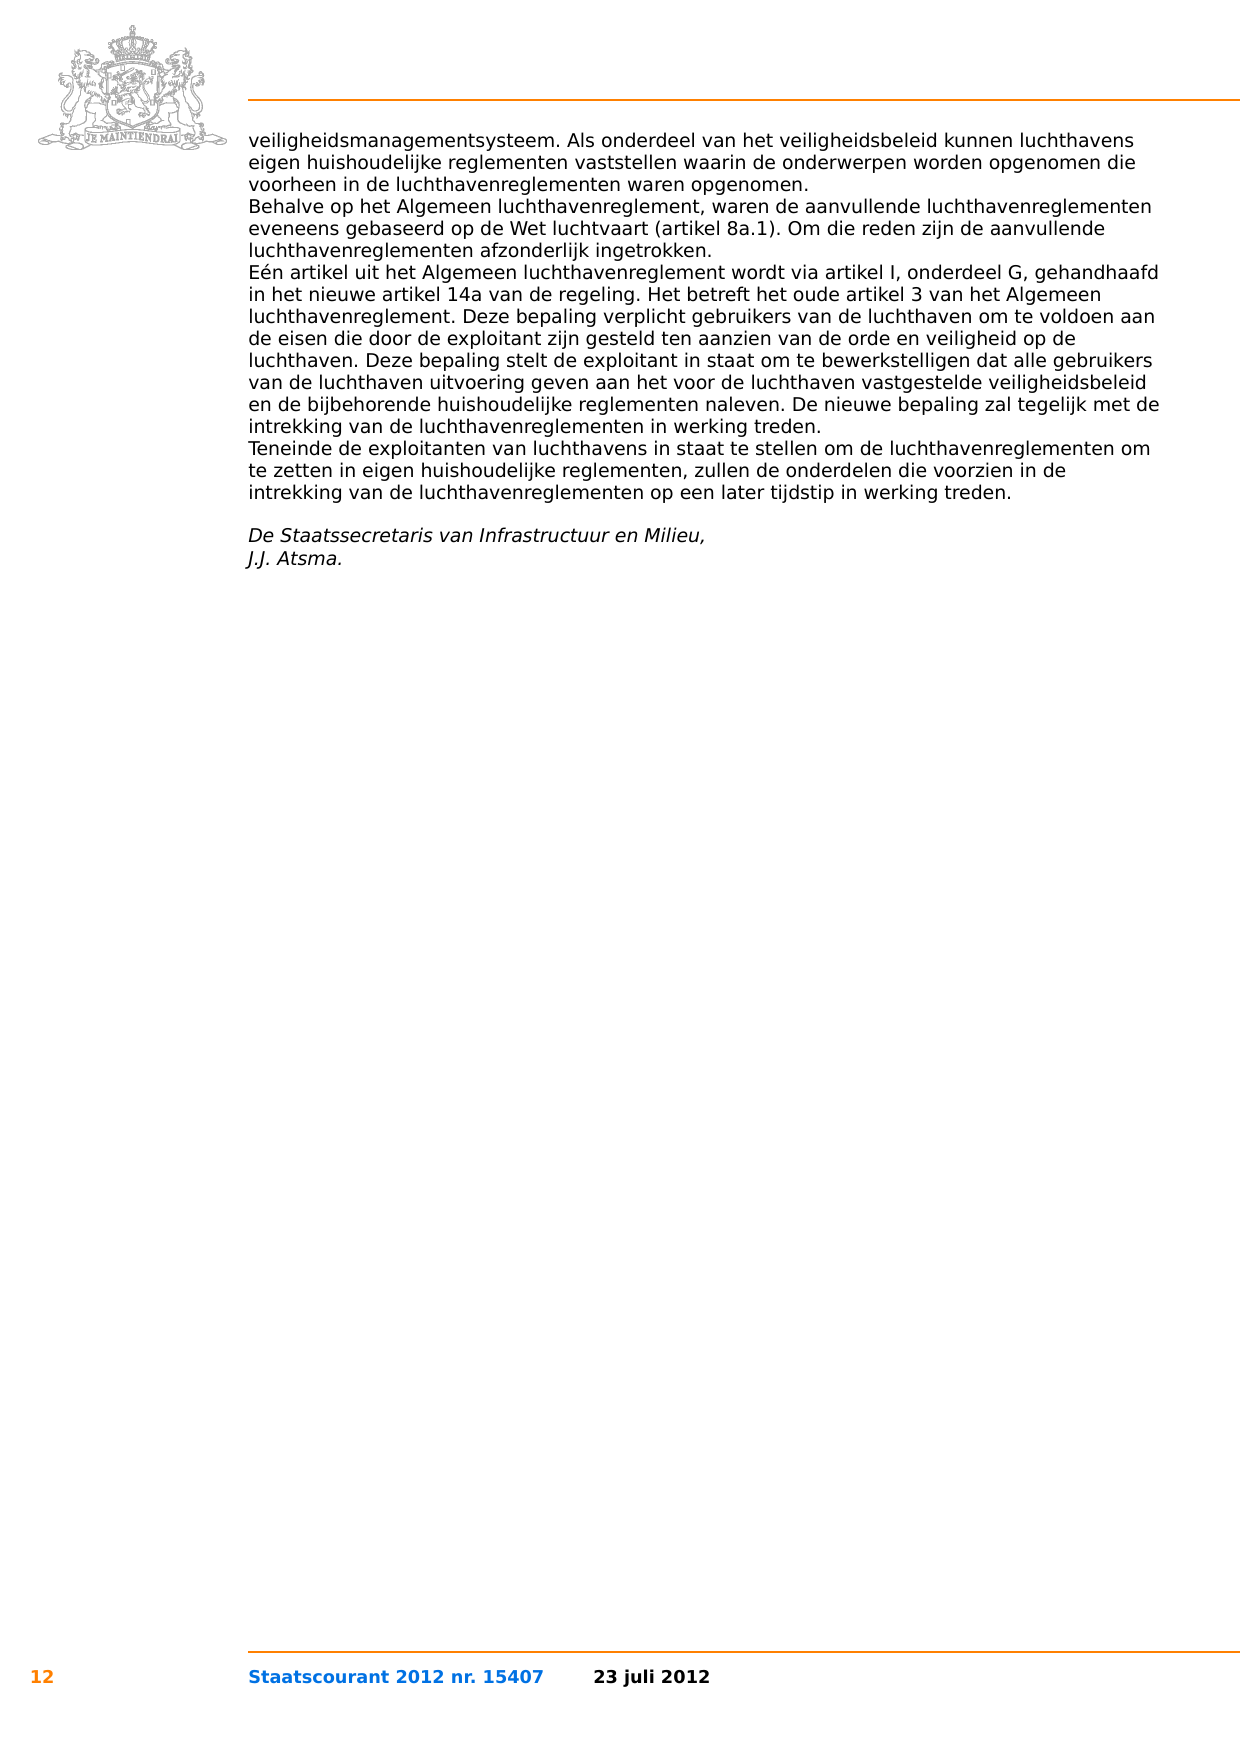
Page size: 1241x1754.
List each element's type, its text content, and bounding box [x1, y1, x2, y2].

text Teneinde de exploitanten van luchthavens in staat te stellen om de luchthavenreglementen om te zetten in eigen huishoudelijke reglementen, zullen de onderdelen die voorzien in de intrekking van de luchthavenreglementen op een later tijdstip in werking treden. [248, 438, 1163, 503]
text veiligheidsmanagementsysteem. Als onderdeel van het veiligheidsbeleid kunnen luchthavens eigen huishoudelijke reglementen vaststellen waarin de onderwerpen worden opgenomen die voorheen in de luchthavenreglementen waren opgenomen. [248, 130, 1163, 196]
picture [38, 25, 227, 150]
text Behalve op het Algemeen luchthavenreglement, waren de aanvullende luchthavenreglementen eveneens gebaseerd op de Wet luchtvaart (artikel 8a.1). Om die reden zijn de aanvullende luchthavenreglementen afzonderlijk ingetrokken. [248, 196, 1163, 262]
text Eén artikel uit het Algemeen luchthavenreglement wordt via artikel I, onderdeel G, gehandhaafd in het nieuwe artikel 14a van de regeling. Het betreft het oude artikel 3 van het Algemeen luchthavenreglement. Deze bepaling verplicht gebruikers van de luchthaven om te voldoen aan de eisen die door de exploitant zijn gesteld ten aanzien van de orde en veiligheid op de luchthaven. Deze bepaling stelt de exploitant in staat om te bewerkstelligen dat alle gebruikers van de luchthaven uitvoering geven aan het voor de luchthaven vastgestelde veiligheidsbeleid en de bijbehorende huishoudelijke reglementen naleven. De nieuwe bepaling zal tegelijk met de intrekking van de luchthavenreglementen in werking treden. [248, 262, 1163, 438]
text De Staatssecretaris van Infrastructuur en Milieu, J.J. Atsma. [248, 525, 1163, 569]
